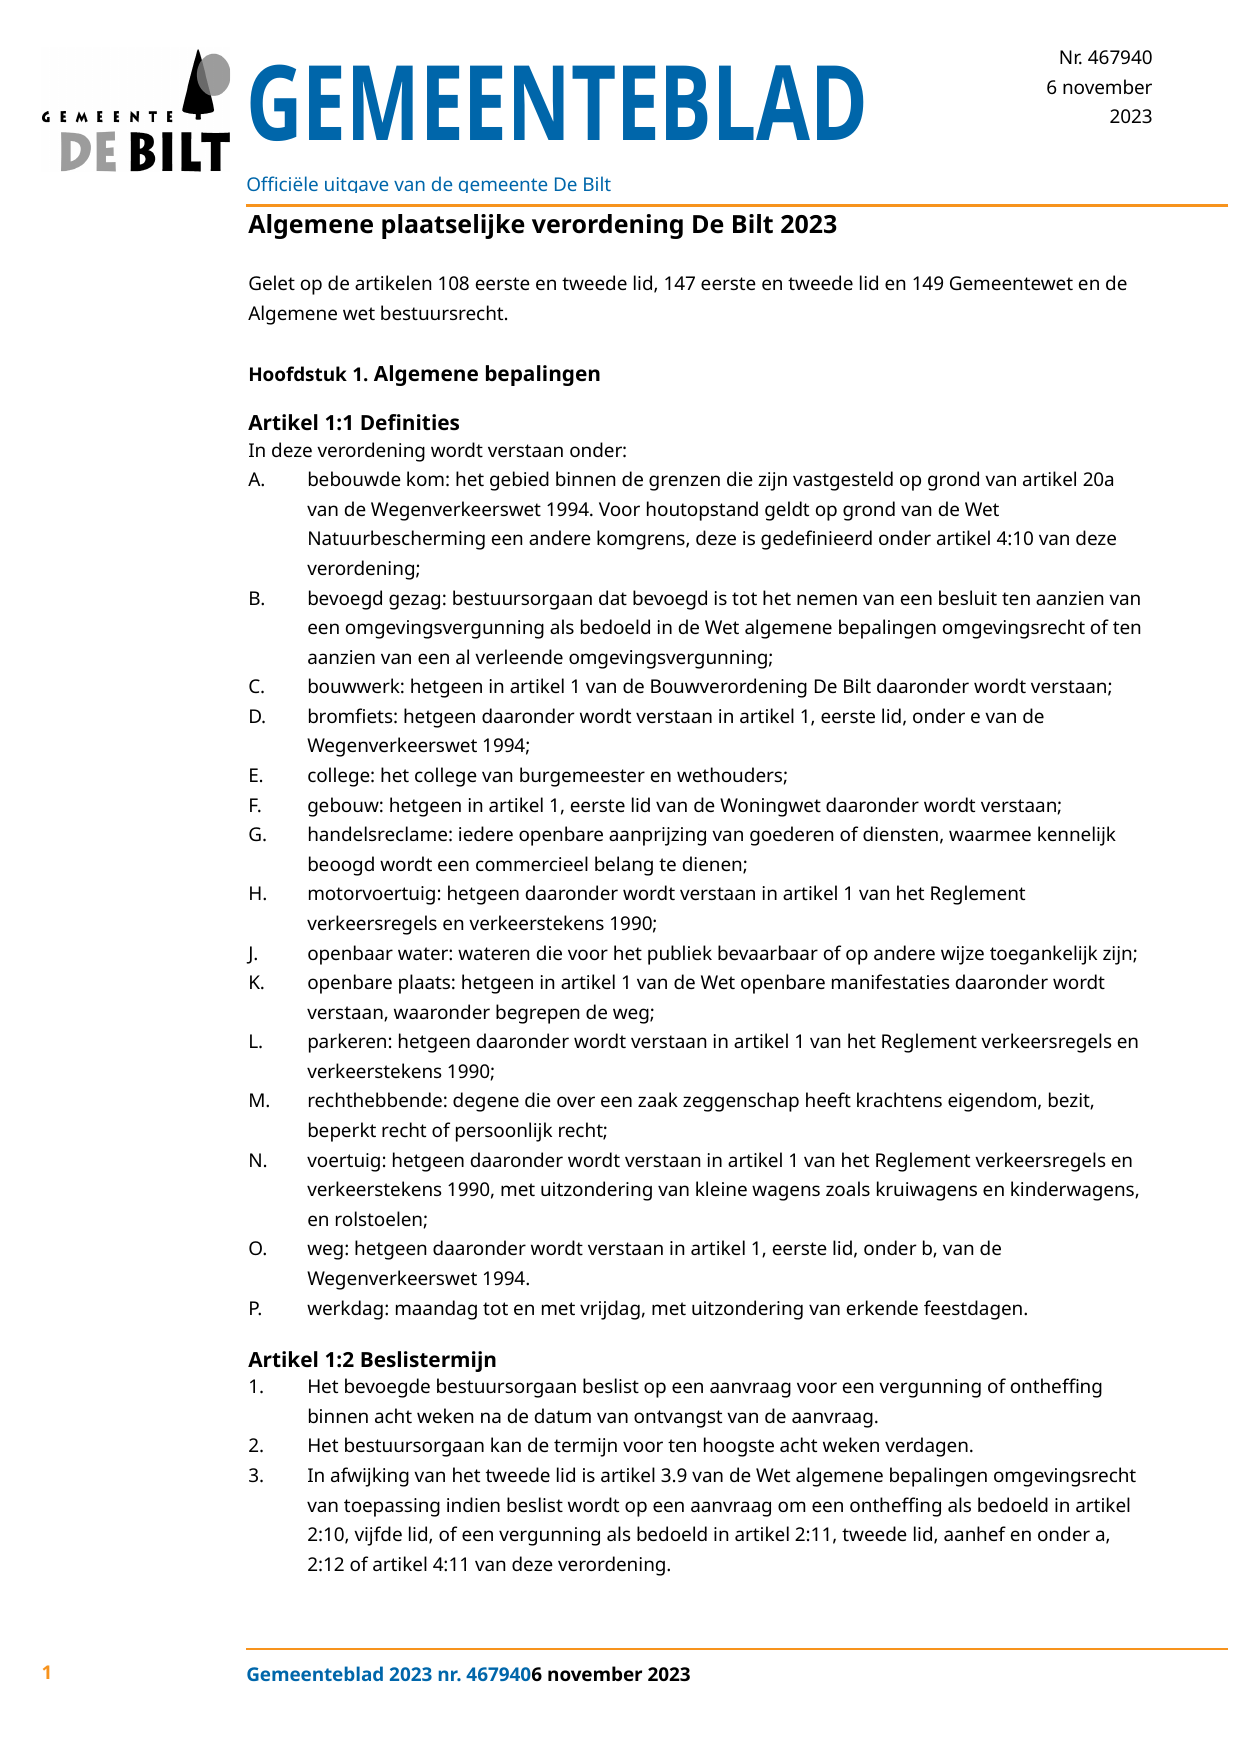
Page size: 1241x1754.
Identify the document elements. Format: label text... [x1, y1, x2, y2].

list motorvoertuig: hetgeen daaronder wordt verstaan in artikel 1 van het Reglement verkeersregels en verkeerstekens 1990; [248, 881, 1152, 936]
list openbare plaats: hetgeen in artikel 1 van de Wet openbare manifestaties daaronder wordt verstaan, waaronder begrepen de weg; [248, 969, 1152, 1024]
list bebouwde kom: het gebied binnen de grenzen die zijn vastgesteld op grond van artikel 20a van de Wegenverkeerswet 1994. Voor houtopstand geldt op grond van de Wet Natuurbescherming een andere komgrens, deze is gedefinieerd onder artikel 4:10 van deze verordening; [248, 466, 1152, 581]
text Algemene plaatselijke verordening De Bilt 2023 [248, 207, 1152, 241]
picture [41, 47, 231, 172]
list gebouw: hetgeen in artikel 1, eerste lid van de Woningwet daaronder wordt verstaan; [248, 792, 1152, 817]
list handelsreclame: iedere openbare aanprijzing van goederen of diensten, waarmee kennelijk beoogd wordt een commercieel belang te dienen; [248, 821, 1152, 877]
list bromfiets: hetgeen daaronder wordt verstaan in artikel 1, eerste lid, onder e van de Wegenverkeerswet 1994; [248, 703, 1152, 758]
text In deze verordening wordt verstaan onder: [248, 437, 1152, 462]
list voertuig: hetgeen daaronder wordt verstaan in artikel 1 van het Reglement verkeersregels en verkeerstekens 1990, met uitzondering van kleine wagens zoals kruiwagens en kinderwagens, en rolstoelen; [248, 1147, 1152, 1232]
list rechthebbende: degene die over een zaak zeggenschap heeft krachtens eigendom, bezit, beperkt recht of persoonlijk recht; [248, 1088, 1152, 1143]
list Het bestuursorgaan kan de termijn voor ten hoogste acht weken verdagen. [248, 1433, 1152, 1458]
text Gelet op de artikelen 108 eerste en tweede lid, 147 eerste en tweede lid en 149 Gemeentewet en de Algemene wet bestuursrecht. [248, 270, 1152, 326]
text Artikel 1:1 Definities [248, 408, 1152, 437]
list Het bevoegde bestuursorgaan beslist op een aanvraag voor een vergunning of ontheffing binnen acht weken na de datum van ontvangst van de aanvraag. [248, 1373, 1152, 1429]
list college: het college van burgemeester en wethouders; [248, 762, 1152, 788]
list bouwwerk: hetgeen in artikel 1 van de Bouwverordening De Bilt daaronder wordt verstaan; [248, 673, 1152, 699]
list weg: hetgeen daaronder wordt verstaan in artikel 1, eerste lid, onder b, van de Wegenverkeerswet 1994. [248, 1236, 1152, 1291]
list werkdag: maandag tot en met vrijdag, met uitzondering van erkende feestdagen. [248, 1295, 1152, 1320]
list parkeren: hetgeen daaronder wordt verstaan in artikel 1 van het Reglement verkeersregels en verkeerstekens 1990; [248, 1028, 1152, 1084]
list In afwijking van het tweede lid is artikel 3.9 van de Wet algemene bepalingen omgevingsrecht van toepassing indien beslist wordt op een aanvraag om een ontheffing als bedoeld in artikel 2:10, vijfde lid, of een vergunning als bedoeld in artikel 2:11, tweede lid, aanhef en onder a, 2:12 of artikel 4:11 van deze verordening. [248, 1462, 1152, 1577]
list bevoegd gezag: bestuursorgaan dat bevoegd is tot het nemen van een besluit ten aanzien van een omgevingsvergunning als bedoeld in de Wet algemene bepalingen omgevingsrecht of ten aanzien van een al verleende omgevingsvergunning; [248, 585, 1152, 669]
text Hoofdstuk 1. Algemene bepalingen [248, 359, 1152, 387]
text Artikel 1:2 Beslistermijn [248, 1345, 1152, 1373]
list openbaar water: wateren die voor het publiek bevaarbaar of op andere wijze toegankelijk zijn; [248, 940, 1152, 965]
